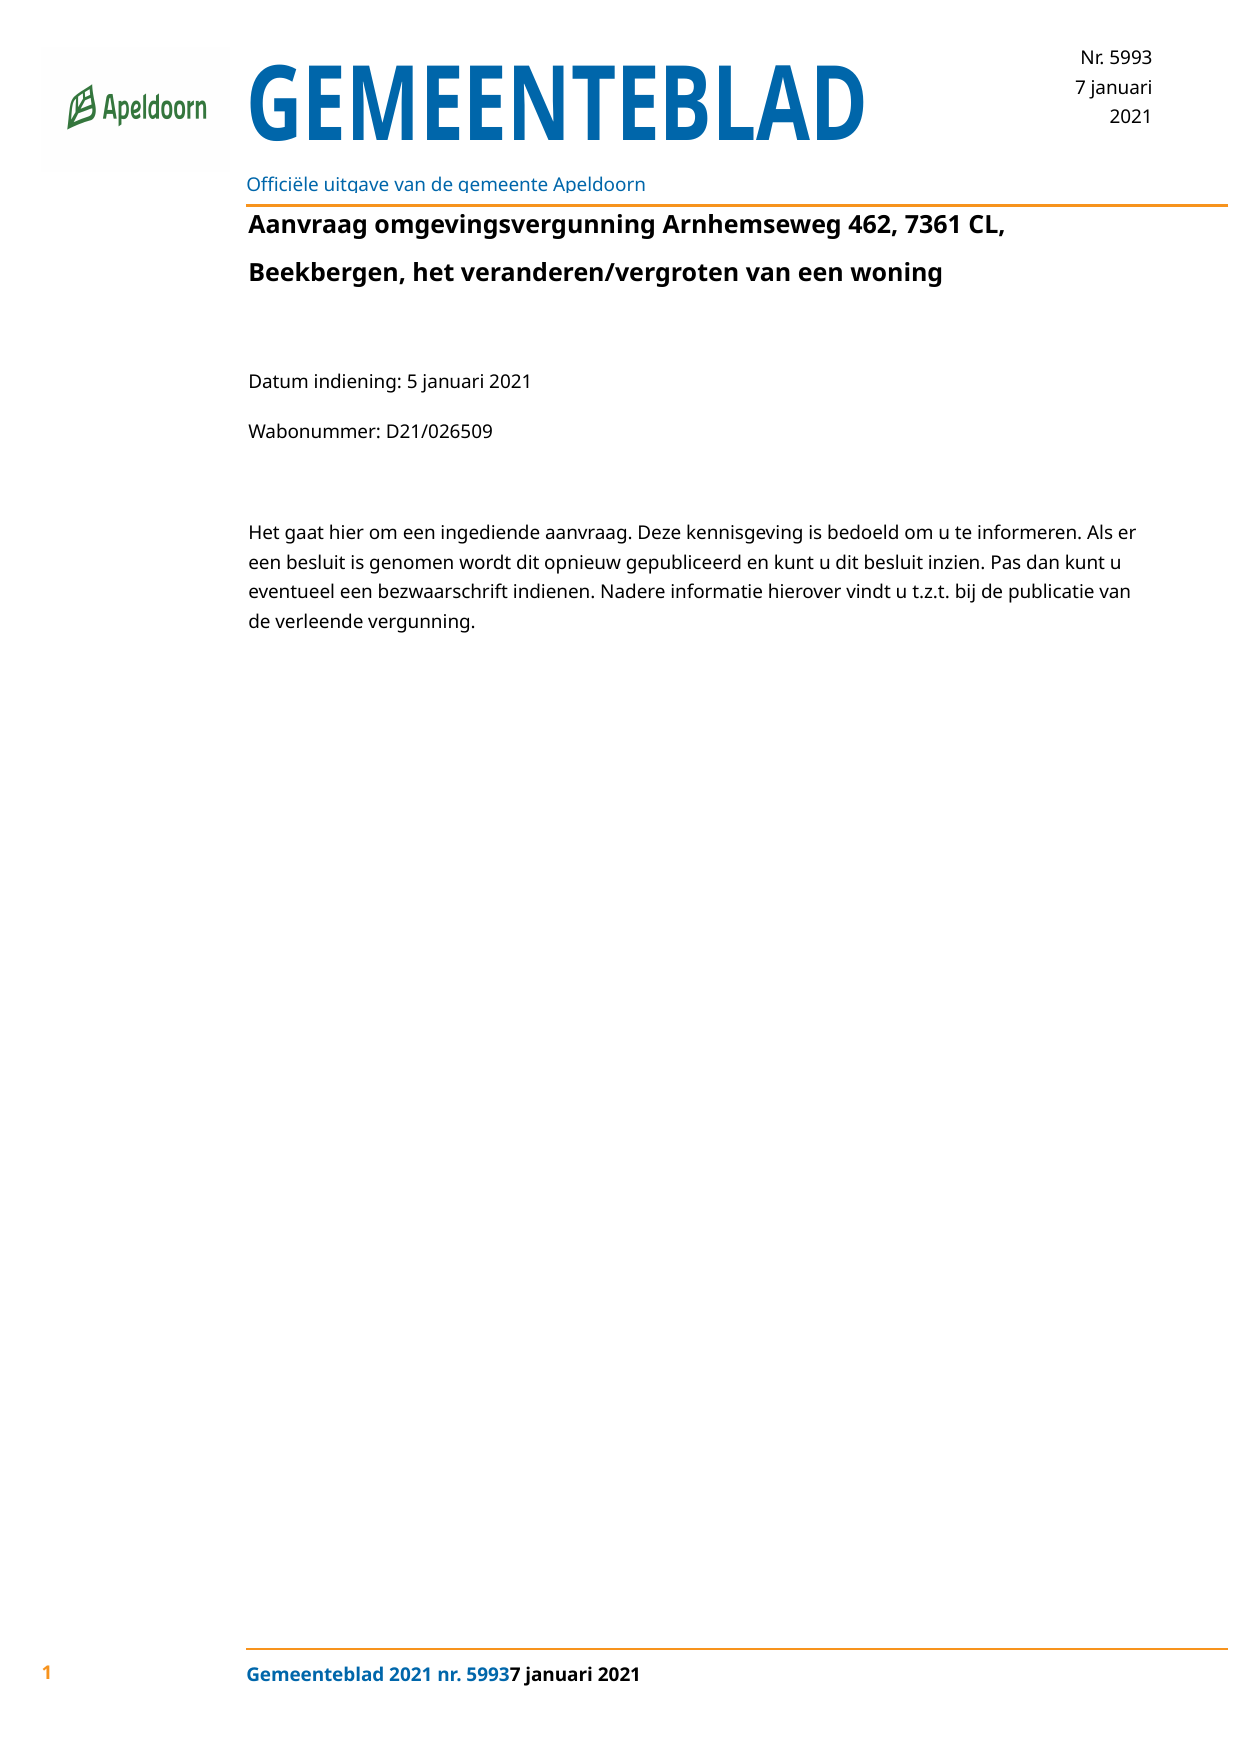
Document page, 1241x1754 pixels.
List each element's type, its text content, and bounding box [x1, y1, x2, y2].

text Het gaat hier om een ingediende aanvraag. Deze kennisgeving is bedoeld om u te informeren. Als er een besluit is genomen wordt dit opnieuw gepubliceerd en kunt u dit besluit inzien. Pas dan kunt u eventueel een bezwaarschrift indienen. Nadere informatie hierover vindt u t.z.t. bij de publicatie van de verleende vergunning. [248, 519, 1152, 634]
text Wabonummer: D21/026509 [248, 419, 1152, 444]
text Aanvraag omgevingsvergunning Arnhemseweg 462, 7361 CL, Beekbergen, het veranderen/vergroten van een woning [248, 207, 1152, 288]
text Datum indiening: 5 januari 2021 [248, 368, 1152, 394]
picture [41, 47, 231, 172]
